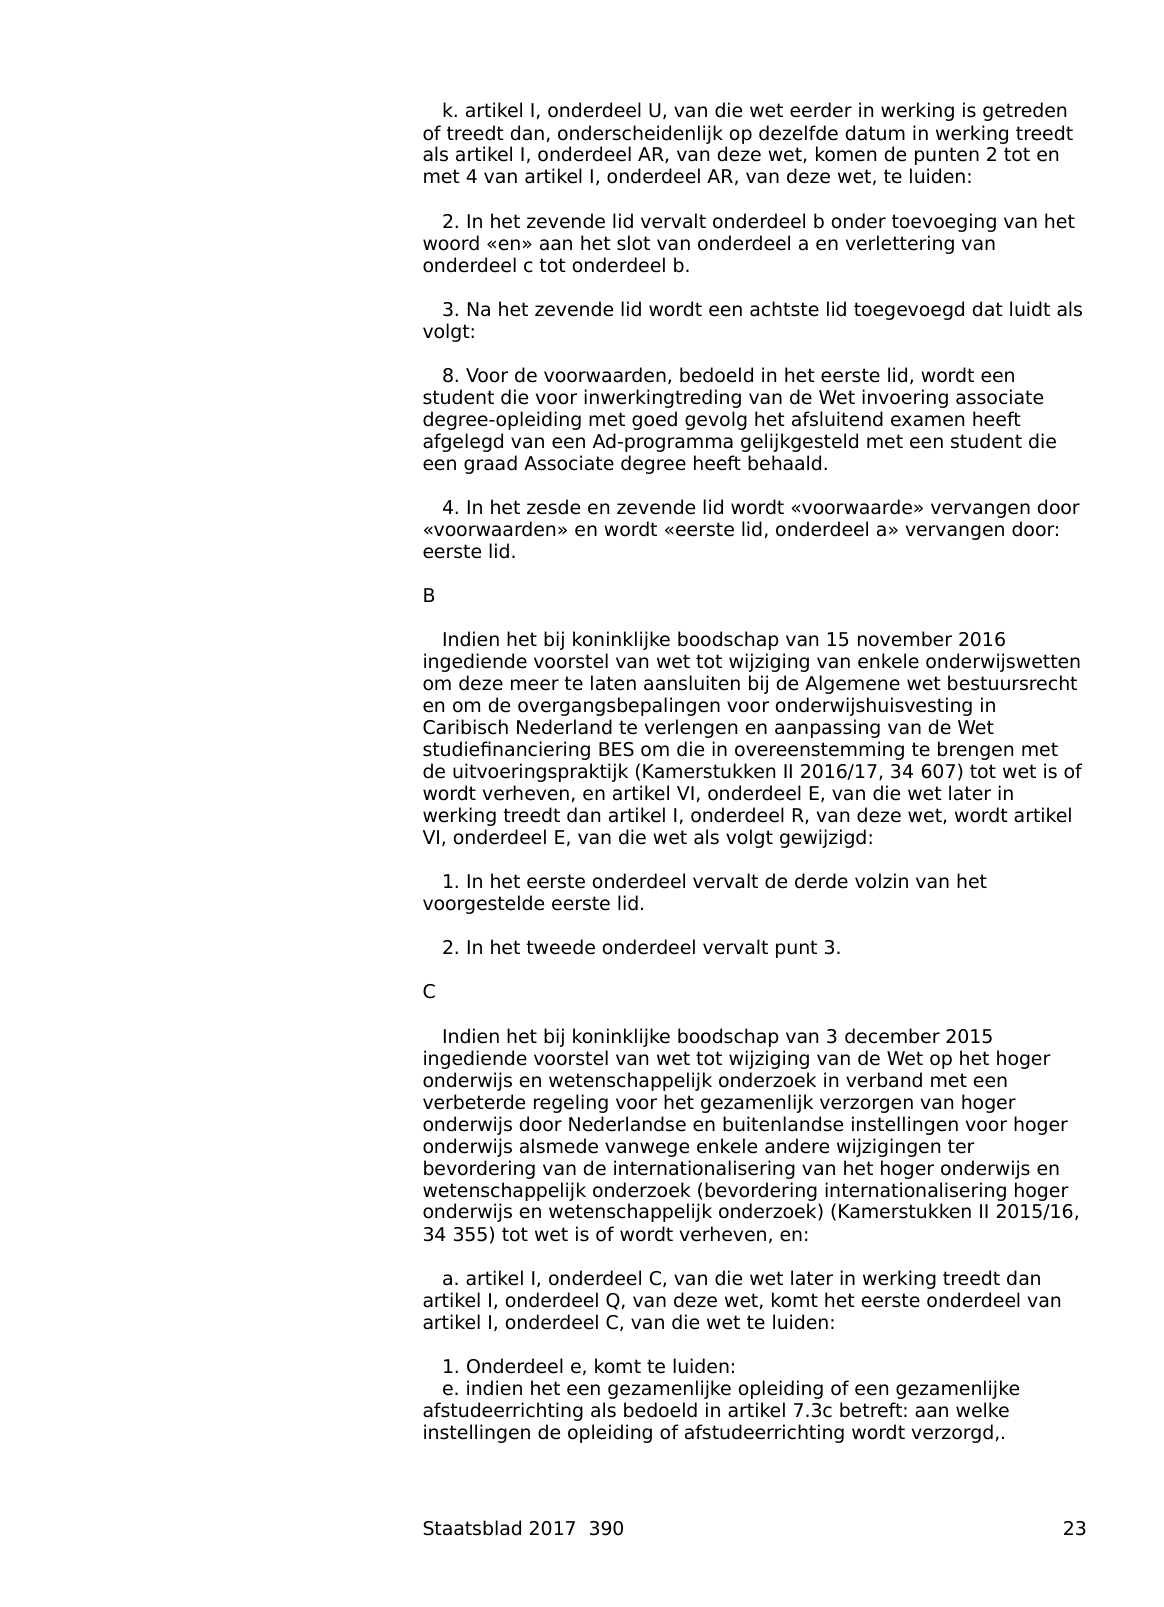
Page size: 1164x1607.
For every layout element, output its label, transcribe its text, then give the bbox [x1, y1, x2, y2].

text Indien het bij koninklijke boodschap van 15 november 2016 ingediende voorstel van wet tot wijziging van enkele onderwijswetten om deze meer te laten aansluiten bij de Algemene wet bestuursrecht en om de overgangsbepalingen voor onderwijshuisvesting in Caribisch Nederland te verlengen en aanpassing van de Wet studiefinanciering BES om die in overeenstemming te brengen met de uitvoeringspraktijk (Kamerstukken II 2016/17, 34 607) tot wet is of wordt verheven, en artikel VI, onderdeel E, van die wet later in werking treedt dan artikel I, onderdeel R, van deze wet, wordt artikel VI, onderdeel E, van die wet als volgt gewijzigd: [422, 629, 1087, 849]
text 2. In het zevende lid vervalt onderdeel b onder toevoeging van het woord «en» aan het slot van onderdeel a en verlettering van onderdeel c tot onderdeel b. [422, 211, 1087, 276]
text C [422, 981, 1087, 1003]
text 8. Voor de voorwaarden, bedoeld in het eerste lid, wordt een student die voor inwerkingtreding van de Wet invoering associate degree-opleiding met goed gevolg het afsluitend examen heeft afgelegd van een Ad-programma gelijkgesteld met een student die een graad Associate degree heeft behaald. [422, 365, 1087, 475]
text e. indien het een gezamenlijke opleiding of een gezamenlijke afstudeerrichting als bedoeld in artikel 7.3c betreft: aan welke instellingen de opleiding of afstudeerrichting wordt verzorgd,. [422, 1378, 1087, 1444]
text B [422, 585, 1087, 607]
text 4. In het zesde en zevende lid wordt «voorwaarde» vervangen door «voorwaarden» en wordt «eerste lid, onderdeel a» vervangen door: eerste lid. [422, 497, 1087, 563]
text 1. Onderdeel e, komt te luiden: [422, 1356, 1087, 1378]
text 2. In het tweede onderdeel vervalt punt 3. [422, 937, 1087, 959]
text 1. In het eerste onderdeel vervalt de derde volzin van het voorgestelde eerste lid. [422, 871, 1087, 915]
text Indien het bij koninklijke boodschap van 3 december 2015 ingediende voorstel van wet tot wijziging van de Wet op het hoger onderwijs en wetenschappelijk onderzoek in verband met een verbeterde regeling voor het gezamenlijk verzorgen van hoger onderwijs door Nederlandse en buitenlandse instellingen voor hoger onderwijs alsmede vanwege enkele andere wijzigingen ter bevordering van de internationalisering van het hoger onderwijs en wetenschappelijk onderzoek (bevordering internationalisering hoger onderwijs en wetenschappelijk onderzoek) (Kamerstukken II 2015/16, 34 355) tot wet is of wordt verheven, en: [422, 1026, 1087, 1245]
text 3. Na het zevende lid wordt een achtste lid toegevoegd dat luidt als volgt: [422, 299, 1087, 343]
text a. artikel I, onderdeel C, van die wet later in werking treedt dan artikel I, onderdeel Q, van deze wet, komt het eerste onderdeel van artikel I, onderdeel C, van die wet te luiden: [422, 1268, 1087, 1333]
text k. artikel I, onderdeel U, van die wet eerder in werking is getreden of treedt dan, onderscheidenlijk op dezelfde datum in werking treedt als artikel I, onderdeel AR, van deze wet, komen de punten 2 tot en met 4 van artikel I, onderdeel AR, van deze wet, te luiden: [422, 100, 1087, 188]
